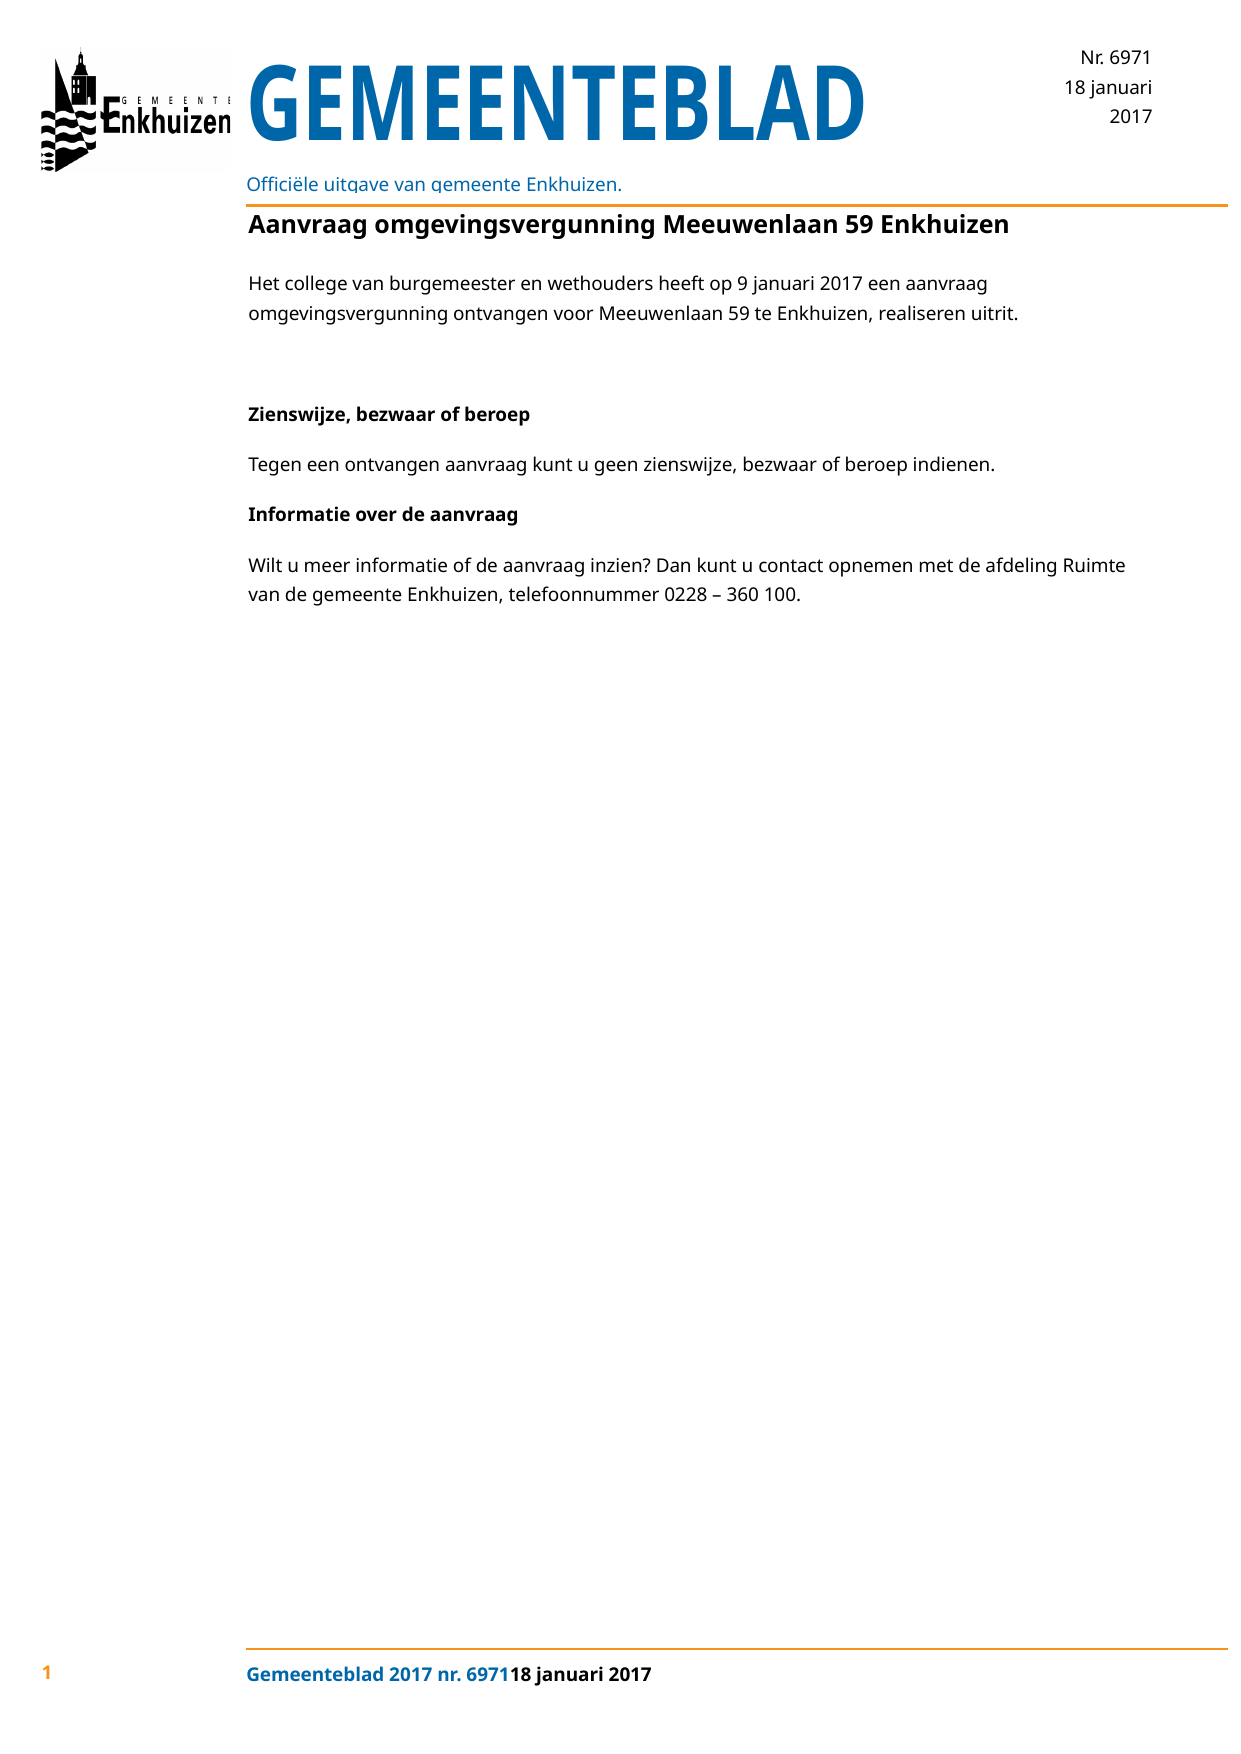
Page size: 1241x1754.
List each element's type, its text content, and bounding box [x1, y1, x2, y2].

picture [41, 47, 231, 172]
text Wilt u meer informatie of de aanvraag inzien? Dan kunt u contact opnemen met de afdeling Ruimte van de gemeente Enkhuizen, telefoonnummer 0228 – 360 100. [248, 552, 1152, 607]
text Informatie over de aanvraag [248, 502, 1152, 527]
text Zienswijze, bezwaar of beroep [248, 401, 1152, 426]
text Tegen een ontvangen aanvraag kunt u geen zienswijze, bezwaar of beroep indienen. [248, 451, 1152, 477]
text Het college van burgemeester en wethouders heeft op 9 januari 2017 een aanvraag omgevingsvergunning ontvangen voor Meeuwenlaan 59 te Enkhuizen, realiseren uitrit. [248, 270, 1152, 326]
text Aanvraag omgevingsvergunning Meeuwenlaan 59 Enkhuizen [248, 207, 1152, 241]
